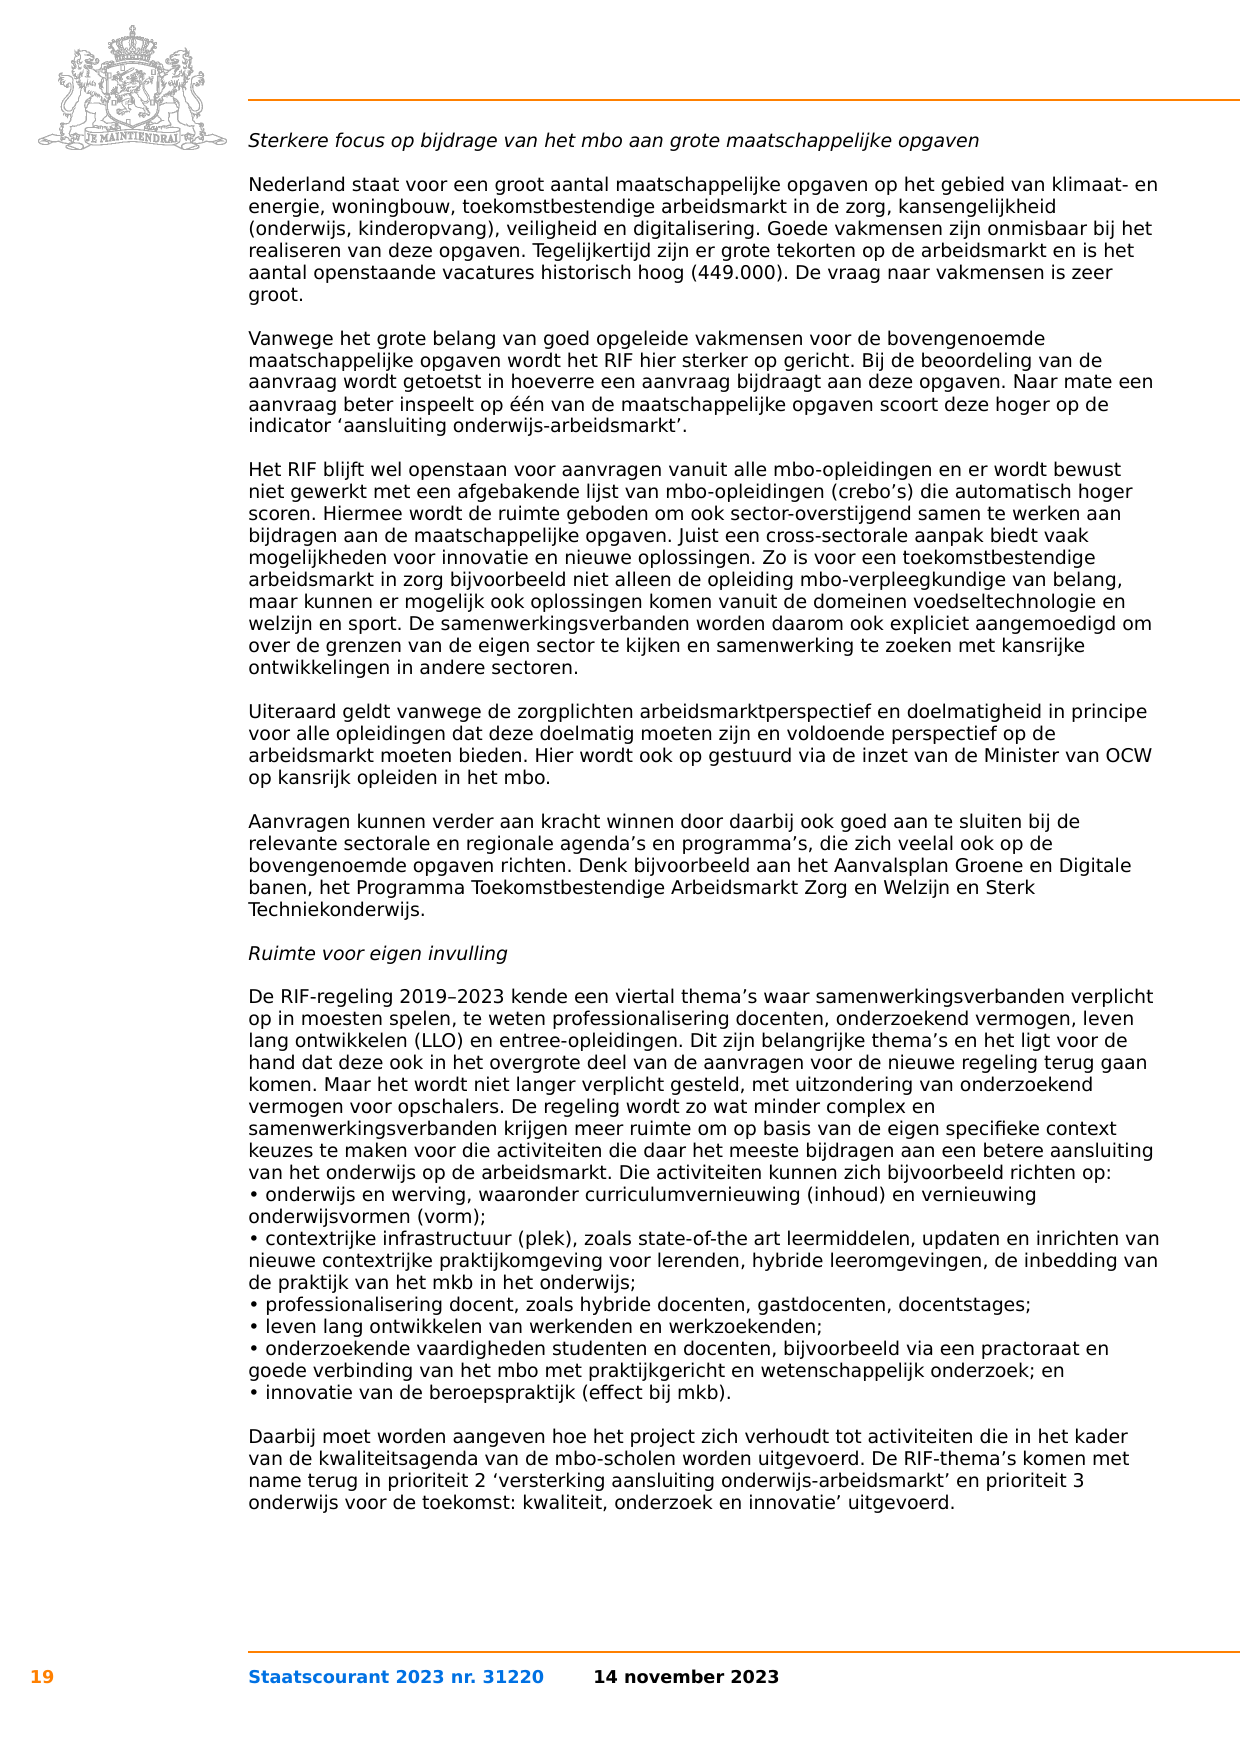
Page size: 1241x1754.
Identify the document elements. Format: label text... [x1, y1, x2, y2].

subtitle Ruimte voor eigen invulling [248, 942, 1163, 964]
text Nederland staat voor een groot aantal maatschappelijke opgaven op het gebied van klimaat- en energie, woningbouw, toekomstbestendige arbeidsmarkt in de zorg, kansengelijkheid (onderwijs, kinderopvang), veiligheid en digitalisering. Goede vakmensen zijn onmisbaar bij het realiseren van deze opgaven. Tegelijkertijd zijn er grote tekorten op de arbeidsmarkt en is het aantal openstaande vacatures historisch hoog (449.000). De vraag naar vakmensen is zeer groot. [248, 174, 1163, 306]
picture [38, 25, 227, 150]
text • professionalisering docent, zoals hybride docenten, gastdocenten, docentstages; [248, 1294, 1163, 1316]
text • contextrijke infrastructuur (plek), zoals state-of-the art leermiddelen, updaten en inrichten van nieuwe contextrijke praktijkomgeving voor lerenden, hybride leeromgevingen, de inbedding van de praktijk van het mkb in het onderwijs; [248, 1228, 1163, 1294]
text Uiteraard geldt vanwege de zorgplichten arbeidsmarktperspectief en doelmatigheid in principe voor alle opleidingen dat deze doelmatig moeten zijn en voldoende perspectief op de arbeidsmarkt moeten bieden. Hier wordt ook op gestuurd via de inzet van de Minister van OCW op kansrijk opleiden in het mbo. [248, 701, 1163, 789]
text Aanvragen kunnen verder aan kracht winnen door daarbij ook goed aan te sluiten bij de relevante sectorale en regionale agenda’s en programma’s, die zich veelal ook op de bovengenoemde opgaven richten. Denk bijvoorbeeld aan het Aanvalsplan Groene en Digitale banen, het Programma Toekomstbestendige Arbeidsmarkt Zorg en Welzijn en Sterk Techniekonderwijs. [248, 811, 1163, 921]
text Het RIF blijft wel openstaan voor aanvragen vanuit alle mbo-opleidingen en er wordt bewust niet gewerkt met een afgebakende lijst van mbo-opleidingen (crebo’s) die automatisch hoger scoren. Hiermee wordt de ruimte geboden om ook sector-overstijgend samen te werken aan bijdragen aan de maatschappelijke opgaven. Juist een cross-sectorale aanpak biedt vaak mogelijkheden voor innovatie en nieuwe oplossingen. Zo is voor een toekomstbestendige arbeidsmarkt in zorg bijvoorbeeld niet alleen de opleiding mbo-verpleegkundige van belang, maar kunnen er mogelijk ook oplossingen komen vanuit de domeinen voedseltechnologie en welzijn en sport. De samenwerkingsverbanden worden daarom ook expliciet aangemoedigd om over de grenzen van de eigen sector te kijken en samenwerking te zoeken met kansrijke ontwikkelingen in andere sectoren. [248, 459, 1163, 679]
text • onderwijs en werving, waaronder curriculumvernieuwing (inhoud) en vernieuwing onderwijsvormen (vorm); [248, 1184, 1163, 1228]
text • leven lang ontwikkelen van werkenden en werkzoekenden; [248, 1316, 1163, 1338]
text Vanwege het grote belang van goed opgeleide vakmensen voor de bovengenoemde maatschappelijke opgaven wordt het RIF hier sterker op gericht. Bij de beoordeling van de aanvraag wordt getoetst in hoeverre een aanvraag bijdraagt aan deze opgaven. Naar mate een aanvraag beter inspeelt op één van de maatschappelijke opgaven scoort deze hoger op de indicator ‘aansluiting onderwijs-arbeidsmarkt’. [248, 327, 1163, 437]
text • innovatie van de beroepspraktijk (effect bij mkb). [248, 1382, 1163, 1404]
subtitle Sterkere focus op bijdrage van het mbo aan grote maatschappelijke opgaven [248, 130, 1163, 152]
text De RIF-regeling 2019–2023 kende een viertal thema’s waar samenwerkingsverbanden verplicht op in moesten spelen, te weten professionalisering docenten, onderzoekend vermogen, leven lang ontwikkelen (LLO) en entree-opleidingen. Dit zijn belangrijke thema’s en het ligt voor de hand dat deze ook in het overgrote deel van de aanvragen voor de nieuwe regeling terug gaan komen. Maar het wordt niet langer verplicht gesteld, met uitzondering van onderzoekend vermogen voor opschalers. De regeling wordt zo wat minder complex en samenwerkingsverbanden krijgen meer ruimte om op basis van de eigen specifieke context keuzes te maken voor die activiteiten die daar het meeste bijdragen aan een betere aansluiting van het onderwijs op de arbeidsmarkt. Die activiteiten kunnen zich bijvoorbeeld richten op: [248, 986, 1163, 1184]
text Daarbij moet worden aangeven hoe het project zich verhoudt tot activiteiten die in het kader van de kwaliteitsagenda van de mbo-scholen worden uitgevoerd. De RIF-thema’s komen met name terug in prioriteit 2 ‘versterking aansluiting onderwijs-arbeidsmarkt’ en prioriteit 3 onderwijs voor de toekomst: kwaliteit, onderzoek en innovatie’ uitgevoerd. [248, 1426, 1163, 1514]
text • onderzoekende vaardigheden studenten en docenten, bijvoorbeeld via een practoraat en goede verbinding van het mbo met praktijkgericht en wetenschappelijk onderzoek; en [248, 1338, 1163, 1382]
